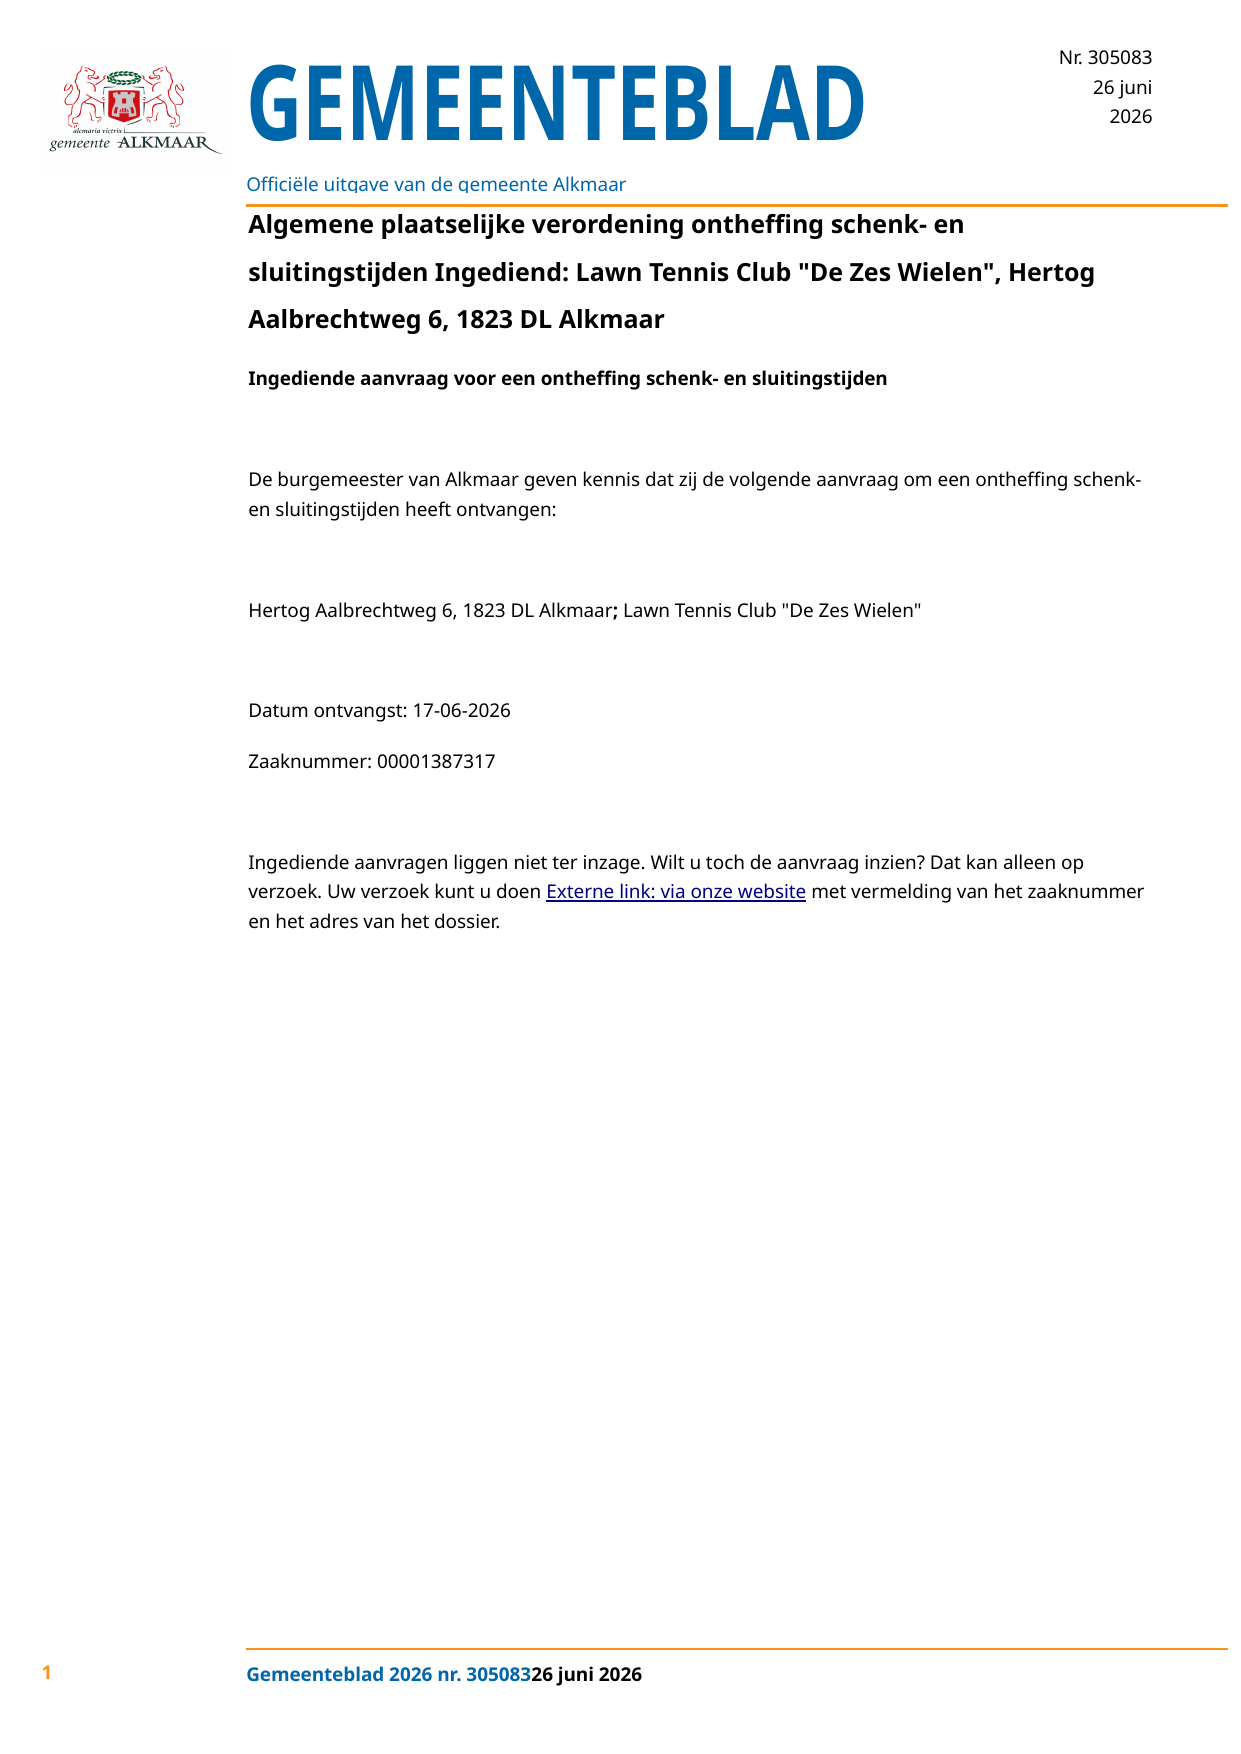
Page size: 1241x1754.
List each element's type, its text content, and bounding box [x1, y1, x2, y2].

text Algemene plaatselijke verordening ontheffing schenk- en sluitingstijden Ingediend: Lawn Tennis Club "De Zes Wielen", Hertog Aalbrechtweg 6, 1823 DL Alkmaar [248, 207, 1152, 336]
text Ingediende aanvraag voor een ontheffing schenk- en sluitingstijden [248, 366, 1152, 391]
text Ingediende aanvragen liggen niet ter inzage. Wilt u toch de aanvraag inzien? Dat kan alleen op verzoek. Uw verzoek kunt u doen Externe link: via onze website met vermelding van het zaaknummer en het adres van het dossier. [248, 849, 1152, 934]
picture [41, 47, 231, 172]
text Datum ontvangst: 17-06-2026 [248, 698, 1152, 723]
text Hertog Aalbrechtweg 6, 1823 DL Alkmaar; Lawn Tennis Club "De Zes Wielen" [248, 597, 1152, 622]
text De burgemeester van Alkmaar geven kennis dat zij de volgende aanvraag om een ontheffing schenk- en sluitingstijden heeft ontvangen: [248, 466, 1152, 522]
text Zaaknummer: 00001387317 [248, 748, 1152, 774]
